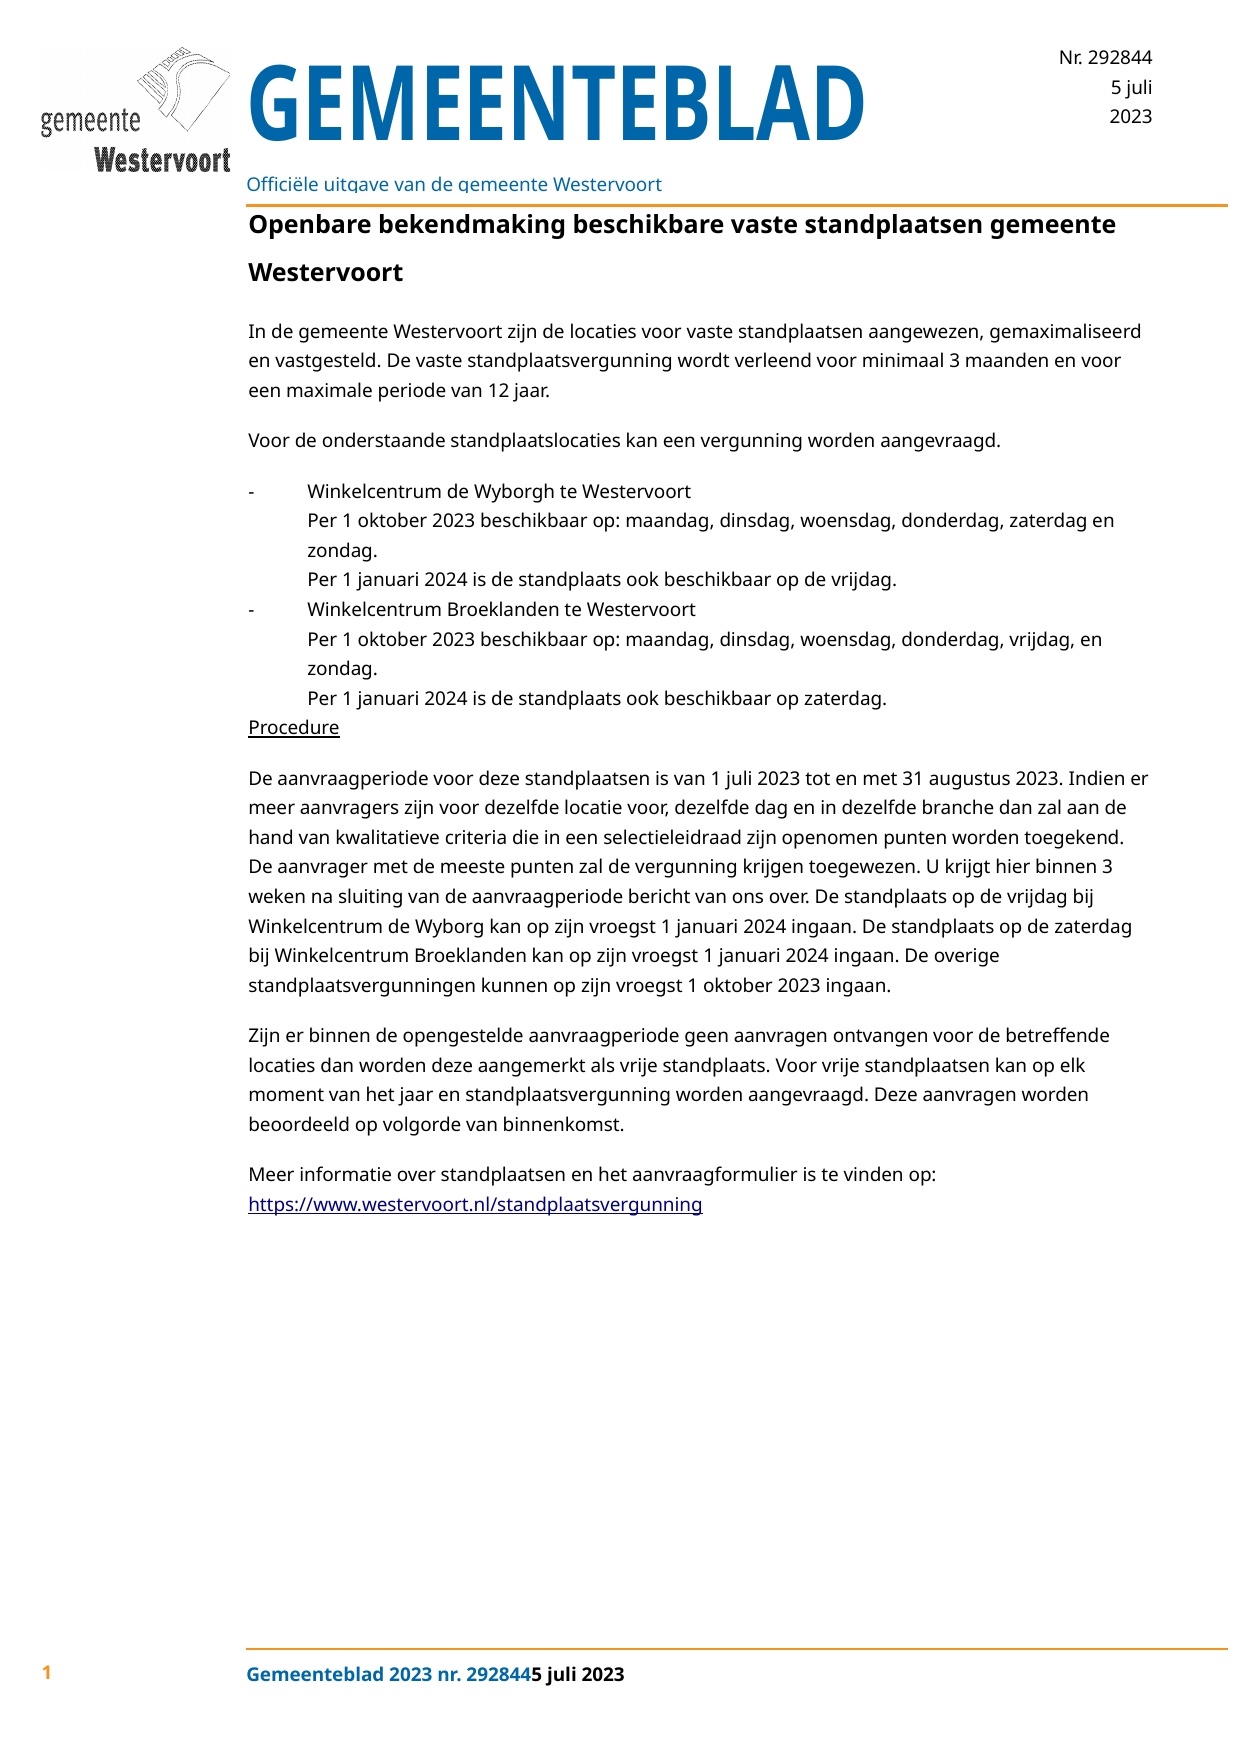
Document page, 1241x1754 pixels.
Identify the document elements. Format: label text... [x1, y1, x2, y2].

text Procedure [248, 714, 1152, 740]
list Winkelcentrum de Wyborgh te Westervoort [248, 478, 1152, 504]
list Winkelcentrum Broeklanden te Westervoort [248, 596, 1152, 622]
text Voor de onderstaande standplaatslocaties kan een vergunning worden aangevraagd. [248, 427, 1152, 453]
text Meer informatie over standplaatsen en het aanvraagformulier is te vinden op: https://www.westervoort.nl/standplaatsvergunning [248, 1162, 1152, 1217]
text Openbare bekendmaking beschikbare vaste standplaatsen gemeente Westervoort [248, 207, 1152, 288]
list Per 1 oktober 2023 beschikbaar op: maandag, dinsdag, woensdag, donderdag, vrijdag, en zondag. [248, 626, 1152, 681]
list Per 1 januari 2024 is de standplaats ook beschikbaar op de vrijdag. [248, 567, 1152, 592]
list Per 1 oktober 2023 beschikbaar op: maandag, dinsdag, woensdag, donderdag, zaterdag en zondag. [248, 507, 1152, 563]
picture [41, 47, 231, 172]
text Zijn er binnen de opengestelde aanvraagperiode geen aanvragen ontvangen voor de betreffende locaties dan worden deze aangemerkt als vrije standplaats. Voor vrije standplaatsen kan op elk moment van het jaar en standplaatsvergunning worden aangevraagd. Deze aanvragen worden beoordeeld op volgorde van binnenkomst. [248, 1022, 1152, 1137]
text De aanvraagperiode voor deze standplaatsen is van 1 juli 2023 tot en met 31 augustus 2023. Indien er meer aanvragers zijn voor dezelfde locatie voor, dezelfde dag en in dezelfde branche dan zal aan de hand van kwalitatieve criteria die in een selectieleidraad zijn openomen punten worden toegekend. De aanvrager met de meeste punten zal de vergunning krijgen toegewezen. U krijgt hier binnen 3 weken na sluiting van de aanvraagperiode bericht van ons over. De standplaats op de vrijdag bij Winkelcentrum de Wyborg kan op zijn vroegst 1 januari 2024 ingaan. De standplaats op de zaterdag bij Winkelcentrum Broeklanden kan op zijn vroegst 1 januari 2024 ingaan. De overige standplaatsvergunningen kunnen op zijn vroegst 1 oktober 2023 ingaan. [248, 765, 1152, 998]
list Per 1 januari 2024 is de standplaats ook beschikbaar op zaterdag. [248, 685, 1152, 711]
text In de gemeente Westervoort zijn de locaties voor vaste standplaatsen aangewezen, gemaximaliseerd en vastgesteld. De vaste standplaatsvergunning wordt verleend voor minimaal 3 maanden en voor een maximale periode van 12 jaar. [248, 318, 1152, 403]
